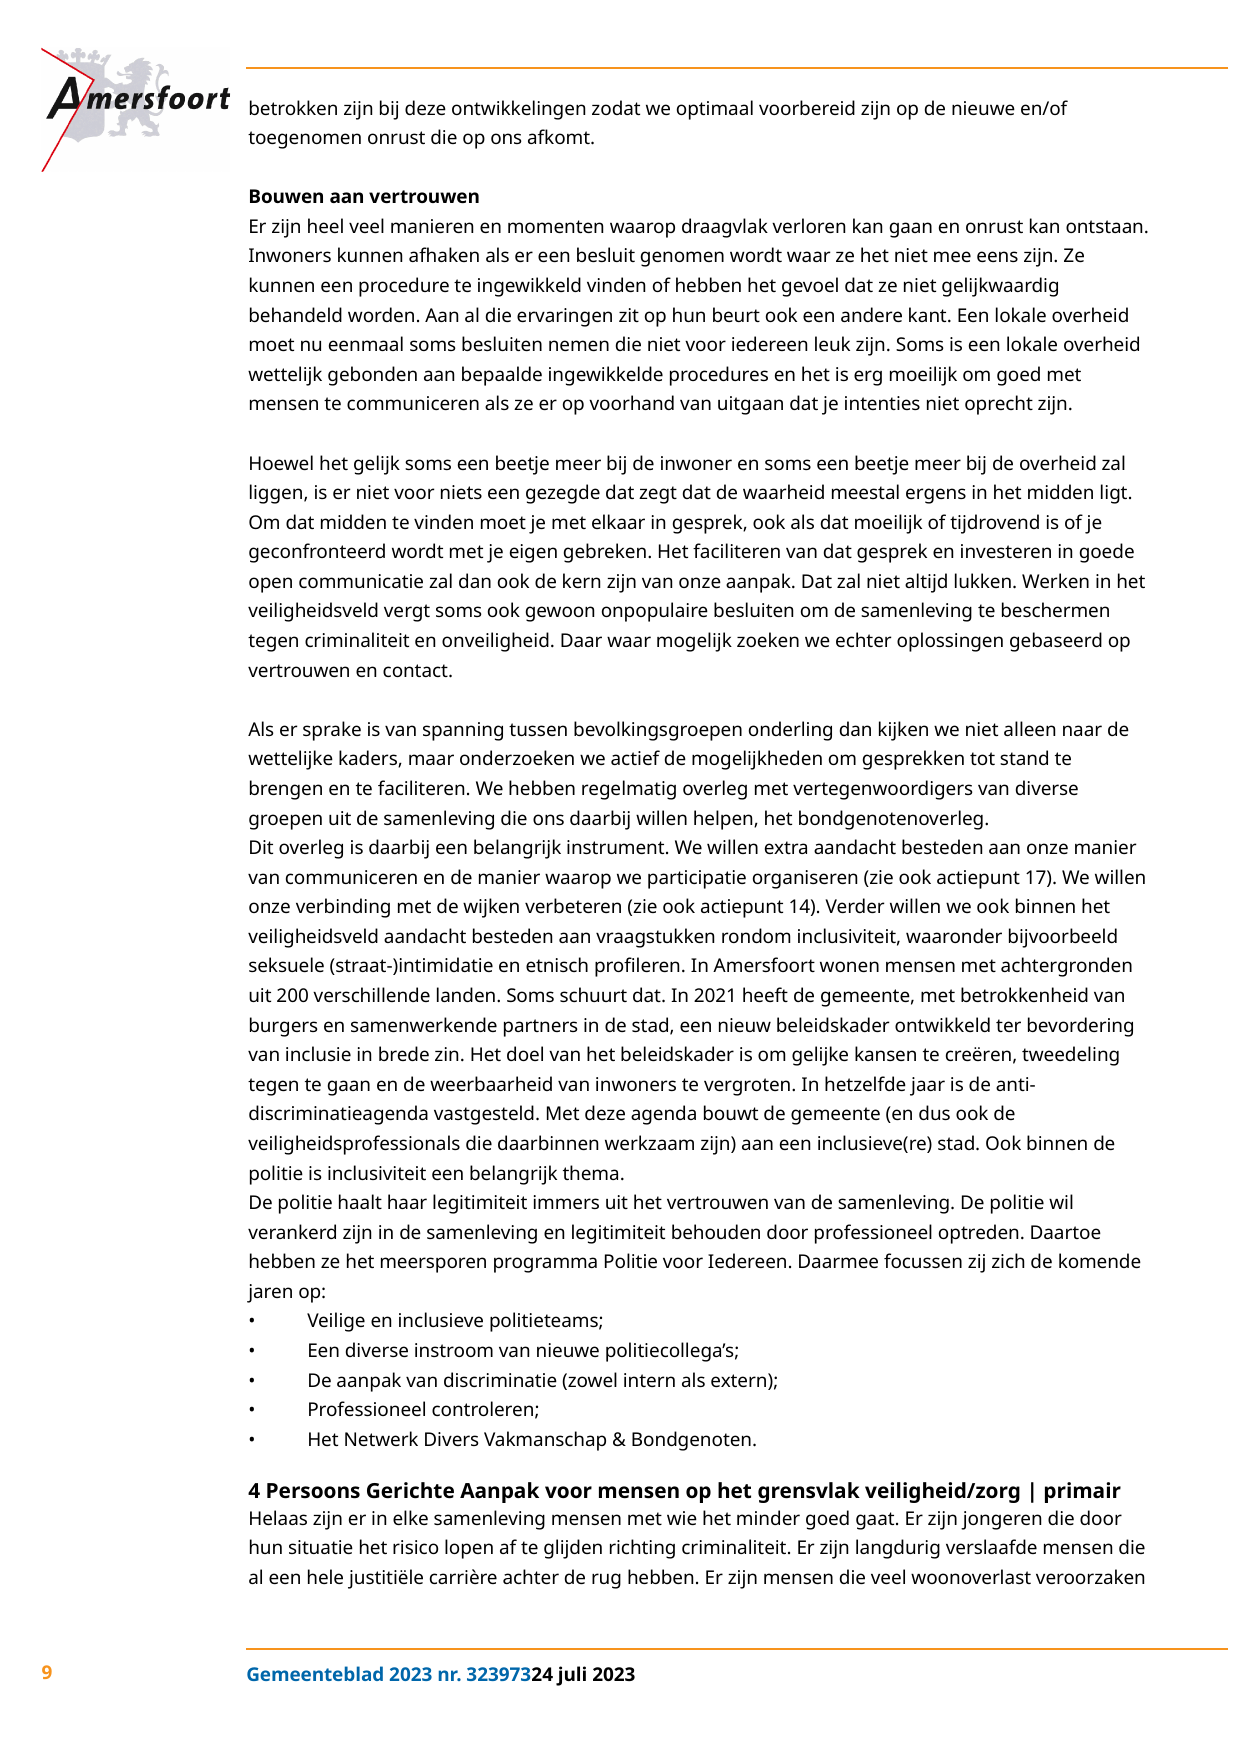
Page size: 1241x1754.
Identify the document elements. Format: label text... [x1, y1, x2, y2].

text Hoewel het gelijk soms een beetje meer bij de inwoner en soms een beetje meer bij de overheid zal liggen, is er niet voor niets een gezegde dat zegt dat de waarheid meestal ergens in het midden ligt. Om dat midden te vinden moet je met elkaar in gesprek, ook als dat moeilijk of tijdrovend is of je geconfronteerd wordt met je eigen gebreken. Het faciliteren van dat gesprek en investeren in goede open communicatie zal dan ook de kern zijn van onze aanpak. Dat zal niet altijd lukken. Werken in het veiligheidsveld vergt soms ook gewoon onpopulaire besluiten om de samenleving te beschermen tegen criminaliteit en onveiligheid. Daar waar mogelijk zoeken we echter oplossingen gebaseerd op vertrouwen en contact. [248, 450, 1152, 683]
text Er zijn heel veel manieren en momenten waarop draagvlak verloren kan gaan en onrust kan ontstaan. Inwoners kunnen afhaken als er een besluit genomen wordt waar ze het niet mee eens zijn. Ze kunnen een procedure te ingewikkeld vinden of hebben het gevoel dat ze niet gelijkwaardig behandeld worden. Aan al die ervaringen zit op hun beurt ook een andere kant. Een lokale overheid moet nu eenmaal soms besluiten nemen die niet voor iedereen leuk zijn. Soms is een lokale overheid wettelijk gebonden aan bepaalde ingewikkelde procedures en het is erg moeilijk om goed met mensen te communiceren als ze er op voorhand van uitgaan dat je intenties niet oprecht zijn. [248, 213, 1152, 416]
text betrokken zijn bij deze ontwikkelingen zodat we optimaal voorbereid zijn op de nieuwe en/of toegenomen onrust die op ons afkomt. [248, 95, 1152, 150]
text 4 Persoons Gerichte Aanpak voor mensen op het grensvlak veiligheid/zorg | primair [248, 1476, 1152, 1505]
list Veilige en inclusieve politieteams; [248, 1308, 1152, 1333]
list De aanpak van discriminatie (zowel intern als extern); [248, 1367, 1152, 1393]
picture [41, 47, 231, 172]
text De politie haalt haar legitimiteit immers uit het vertrouwen van de samenleving. De politie wil verankerd zijn in de samenleving en legitimiteit behouden door professioneel optreden. Daartoe hebben ze het meersporen programma Politie voor Iedereen. Daarmee focussen zij zich de komende jaren op: [248, 1189, 1152, 1304]
list Professioneel controleren; [248, 1396, 1152, 1422]
text Als er sprake is van spanning tussen bevolkingsgroepen onderling dan kijken we niet alleen naar de wettelijke kaders, maar onderzoeken we actief de mogelijkheden om gesprekken tot stand te brengen en te faciliteren. We hebben regelmatig overleg met vertegenwoordigers van diverse groepen uit de samenleving die ons daarbij willen helpen, het bondgenotenoverleg. [248, 716, 1152, 831]
text Helaas zijn er in elke samenleving mensen met wie het minder goed gaat. Er zijn jongeren die door hun situatie het risico lopen af te glijden richting criminaliteit. Er zijn langdurig verslaafde mensen die al een hele justitiële carrière achter de rug hebben. Er zijn mensen die veel woonoverlast veroorzaken [248, 1505, 1152, 1590]
list Het Netwerk Divers Vakmanschap & Bondgenoten. [248, 1426, 1152, 1452]
text Bouwen aan vertrouwen [248, 183, 1152, 209]
list Een diverse instroom van nieuwe politiecollega’s; [248, 1337, 1152, 1363]
text Dit overleg is daarbij een belangrijk instrument. We willen extra aandacht besteden aan onze manier van communiceren en de manier waarop we participatie organiseren (zie ook actiepunt 17). We willen onze verbinding met de wijken verbeteren (zie ook actiepunt 14). Verder willen we ook binnen het veiligheidsveld aandacht besteden aan vraagstukken rondom inclusiviteit, waaronder bijvoorbeeld seksuele (straat-)intimidatie en etnisch profileren. In Amersfoort wonen mensen met achtergronden uit 200 verschillende landen. Soms schuurt dat. In 2021 heeft de gemeente, met betrokkenheid van burgers en samenwerkende partners in de stad, een nieuw beleidskader ontwikkeld ter bevordering van inclusie in brede zin. Het doel van het beleidskader is om gelijke kansen te creëren, tweedeling tegen te gaan en de weerbaarheid van inwoners te vergroten. In hetzelfde jaar is de anti-discriminatieagenda vastgesteld. Met deze agenda bouwt de gemeente (en dus ook de veiligheidsprofessionals die daarbinnen werkzaam zijn) aan een inclusieve(re) stad. Ook binnen de politie is inclusiviteit een belangrijk thema. [248, 834, 1152, 1186]
